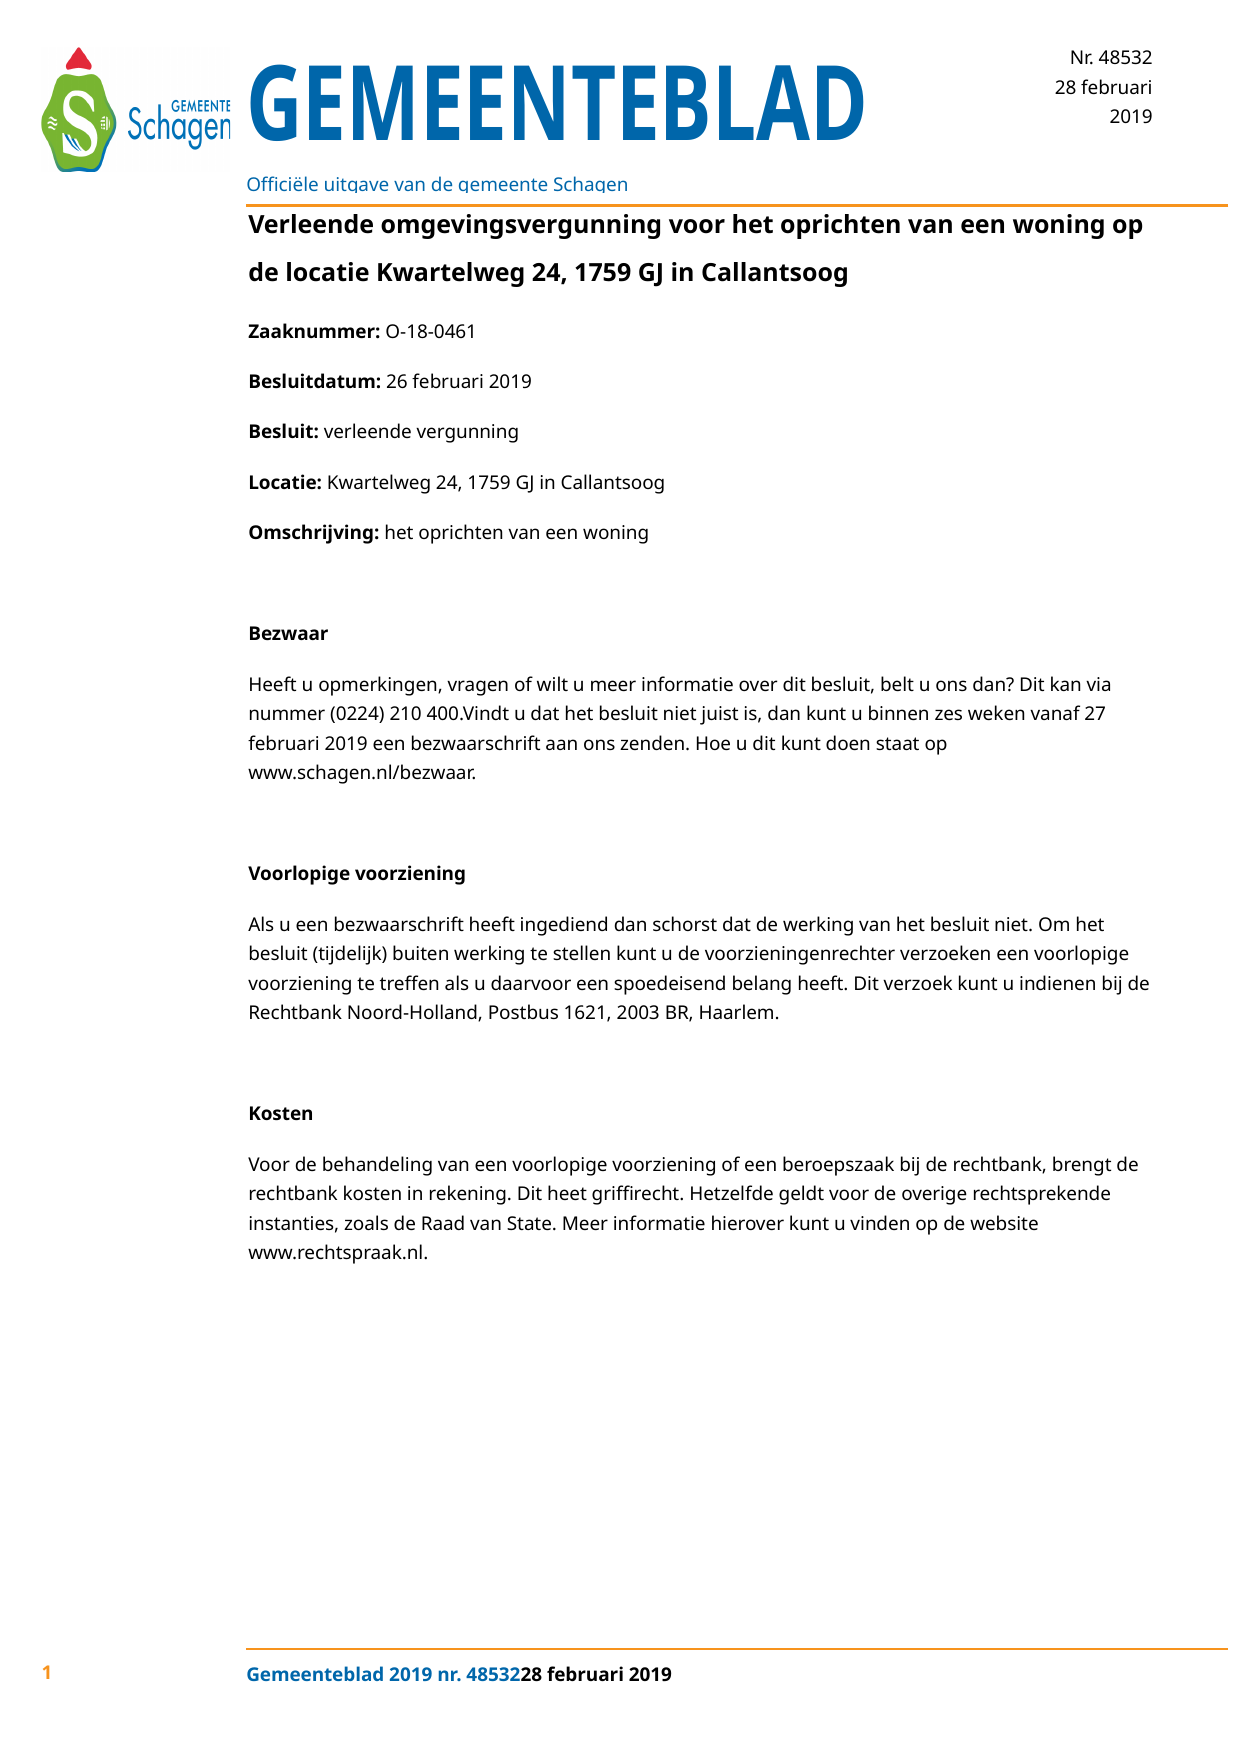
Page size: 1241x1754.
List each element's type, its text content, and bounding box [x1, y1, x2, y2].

text Locatie: Kwartelweg 24, 1759 GJ in Callantsoog [248, 469, 1152, 495]
text Zaaknummer: O-18-0461 [248, 318, 1152, 344]
text Omschrijving: het oprichten van een woning [248, 519, 1152, 545]
text Heeft u opmerkingen, vragen of wilt u meer informatie over dit besluit, belt u ons dan? Dit kan via nummer (0224) 210 400.Vindt u dat het besluit niet juist is, dan kunt u binnen zes weken vanaf 27 februari 2019 een bezwaarschrift aan ons zenden. Hoe u dit kunt doen staat op www.schagen.nl/bezwaar. [248, 671, 1152, 785]
text Voorlopige voorziening [248, 860, 1152, 886]
text Voor de behandeling van een voorlopige voorziening of een beroepszaak bij de rechtbank, brengt de rechtbank kosten in rekening. Dit heet griffirecht. Hetzelfde geldt voor de overige rechtsprekende instanties, zoals de Raad van State. Meer informatie hierover kunt u vinden op de website www.rechtspraak.nl. [248, 1151, 1152, 1265]
text Besluitdatum: 26 februari 2019 [248, 368, 1152, 394]
text Besluit: verleende vergunning [248, 419, 1152, 444]
picture [41, 47, 231, 172]
text Als u een bezwaarschrift heeft ingediend dan schorst dat de werking van het besluit niet. Om het besluit (tijdelijk) buiten werking te stellen kunt u de voorzieningenrechter verzoeken een voorlopige voorziening te treffen als u daarvoor een spoedeisend belang heeft. Dit verzoek kunt u indienen bij de Rechtbank Noord-Holland, Postbus 1621, 2003 BR, Haarlem. [248, 911, 1152, 1025]
text Bezwaar [248, 620, 1152, 646]
text Verleende omgevingsvergunning voor het oprichten van een woning op de locatie Kwartelweg 24, 1759 GJ in Callantsoog [248, 207, 1152, 288]
text Kosten [248, 1100, 1152, 1126]
